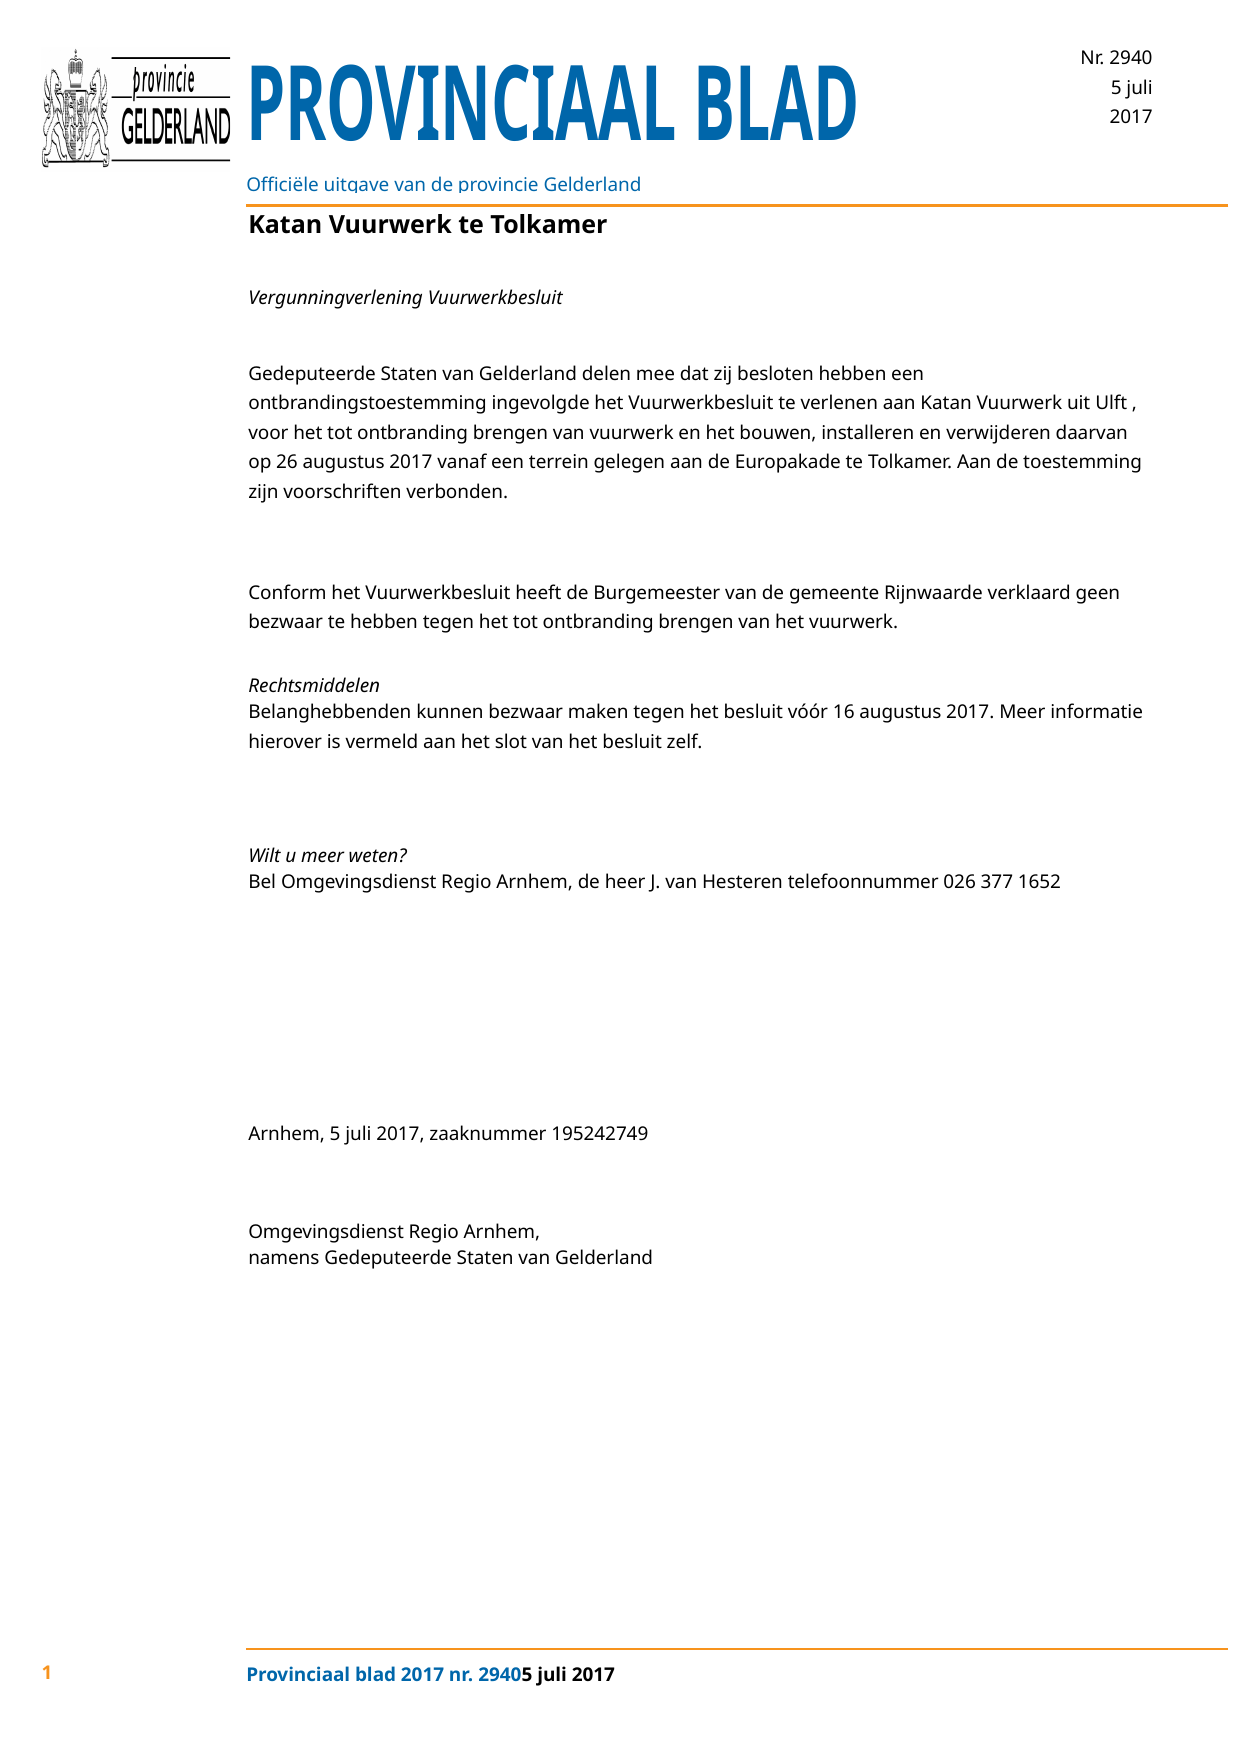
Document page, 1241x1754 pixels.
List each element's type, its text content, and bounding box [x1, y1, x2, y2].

text Omgevingsdienst Regio Arnhem, [248, 1218, 1152, 1244]
text Bel Omgevingsdienst Regio Arnhem, de heer J. van Hesteren telefoonnummer 026 377 1652 [248, 868, 1152, 894]
text Gedeputeerde Staten van Gelderland delen mee dat zij besloten hebben een ontbrandingstoestemming ingevolgde het Vuurwerkbesluit te verlenen aan Katan Vuurwerk uit Ulft , voor het tot ontbranding brengen van vuurwerk en het bouwen, installeren en verwijderen daarvan op 26 augustus 2017 vanaf een terrein gelegen aan de Europakade te Tolkamer. Aan de toestemming zijn voorschriften verbonden. [248, 360, 1152, 504]
text Conform het Vuurwerkbesluit heeft de Burgemeester van de gemeente Rijnwaarde verklaard geen bezwaar te hebben tegen het tot ontbranding brengen van het vuurwerk. [248, 579, 1152, 634]
picture [41, 47, 231, 172]
text Rechtsmiddelen [248, 673, 1152, 698]
text namens Gedeputeerde Staten van Gelderland [248, 1244, 1152, 1270]
text Belanghebbenden kunnen bezwaar maken tegen het besluit vóór 16 augustus 2017. Meer informatie hierover is vermeld aan het slot van het besluit zelf. [248, 698, 1152, 754]
text Vergunningverlening Vuurwerkbesluit [248, 284, 1152, 309]
text Arnhem, 5 juli 2017, zaaknummer 195242749 [248, 1120, 1152, 1146]
text Wilt u meer weten? [248, 842, 1152, 868]
text Katan Vuurwerk te Tolkamer [248, 207, 1152, 241]
